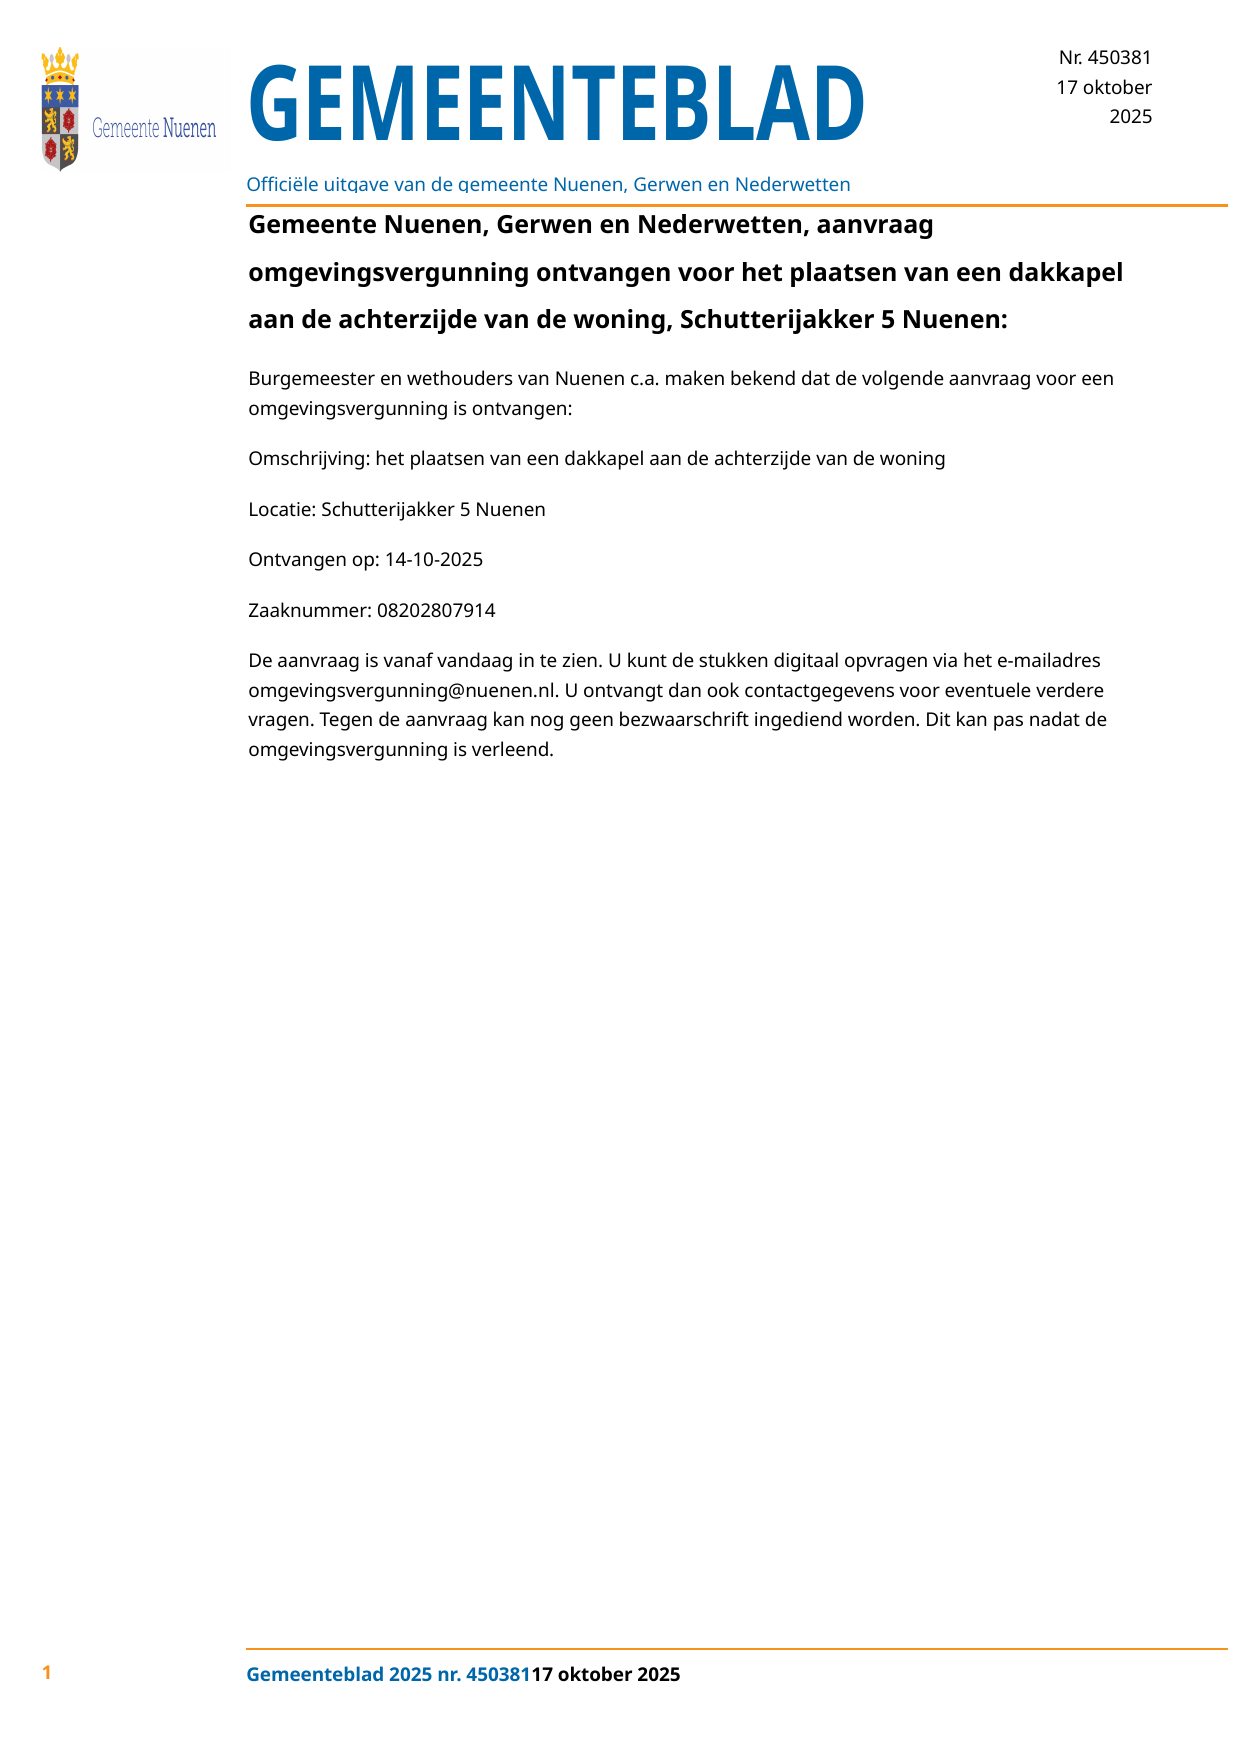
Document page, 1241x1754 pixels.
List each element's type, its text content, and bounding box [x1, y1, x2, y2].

text Gemeente Nuenen, Gerwen en Nederwetten, aanvraag omgevingsvergunning ontvangen voor het plaatsen van een dakkapel aan de achterzijde van de woning, Schutterijakker 5 Nuenen: [248, 207, 1152, 336]
text Locatie: Schutterijakker 5 Nuenen [248, 496, 1152, 522]
text Burgemeester en wethouders van Nuenen c.a. maken bekend dat de volgende aanvraag voor een omgevingsvergunning is ontvangen: [248, 366, 1152, 421]
text De aanvraag is vanaf vandaag in te zien. U kunt de stukken digitaal opvragen via het e-mailadres omgevingsvergunning@nuenen.nl. U ontvangt dan ook contactgegevens voor eventuele verdere vragen. Tegen de aanvraag kan nog geen bezwaarschrift ingediend worden. Dit kan pas nadat de omgevingsvergunning is verleend. [248, 647, 1152, 762]
text Omschrijving: het plaatsen van een dakkapel aan de achterzijde van de woning [248, 446, 1152, 471]
picture [41, 47, 231, 172]
text Ontvangen op: 14-10-2025 [248, 546, 1152, 572]
text Zaaknummer: 08202807914 [248, 597, 1152, 622]
